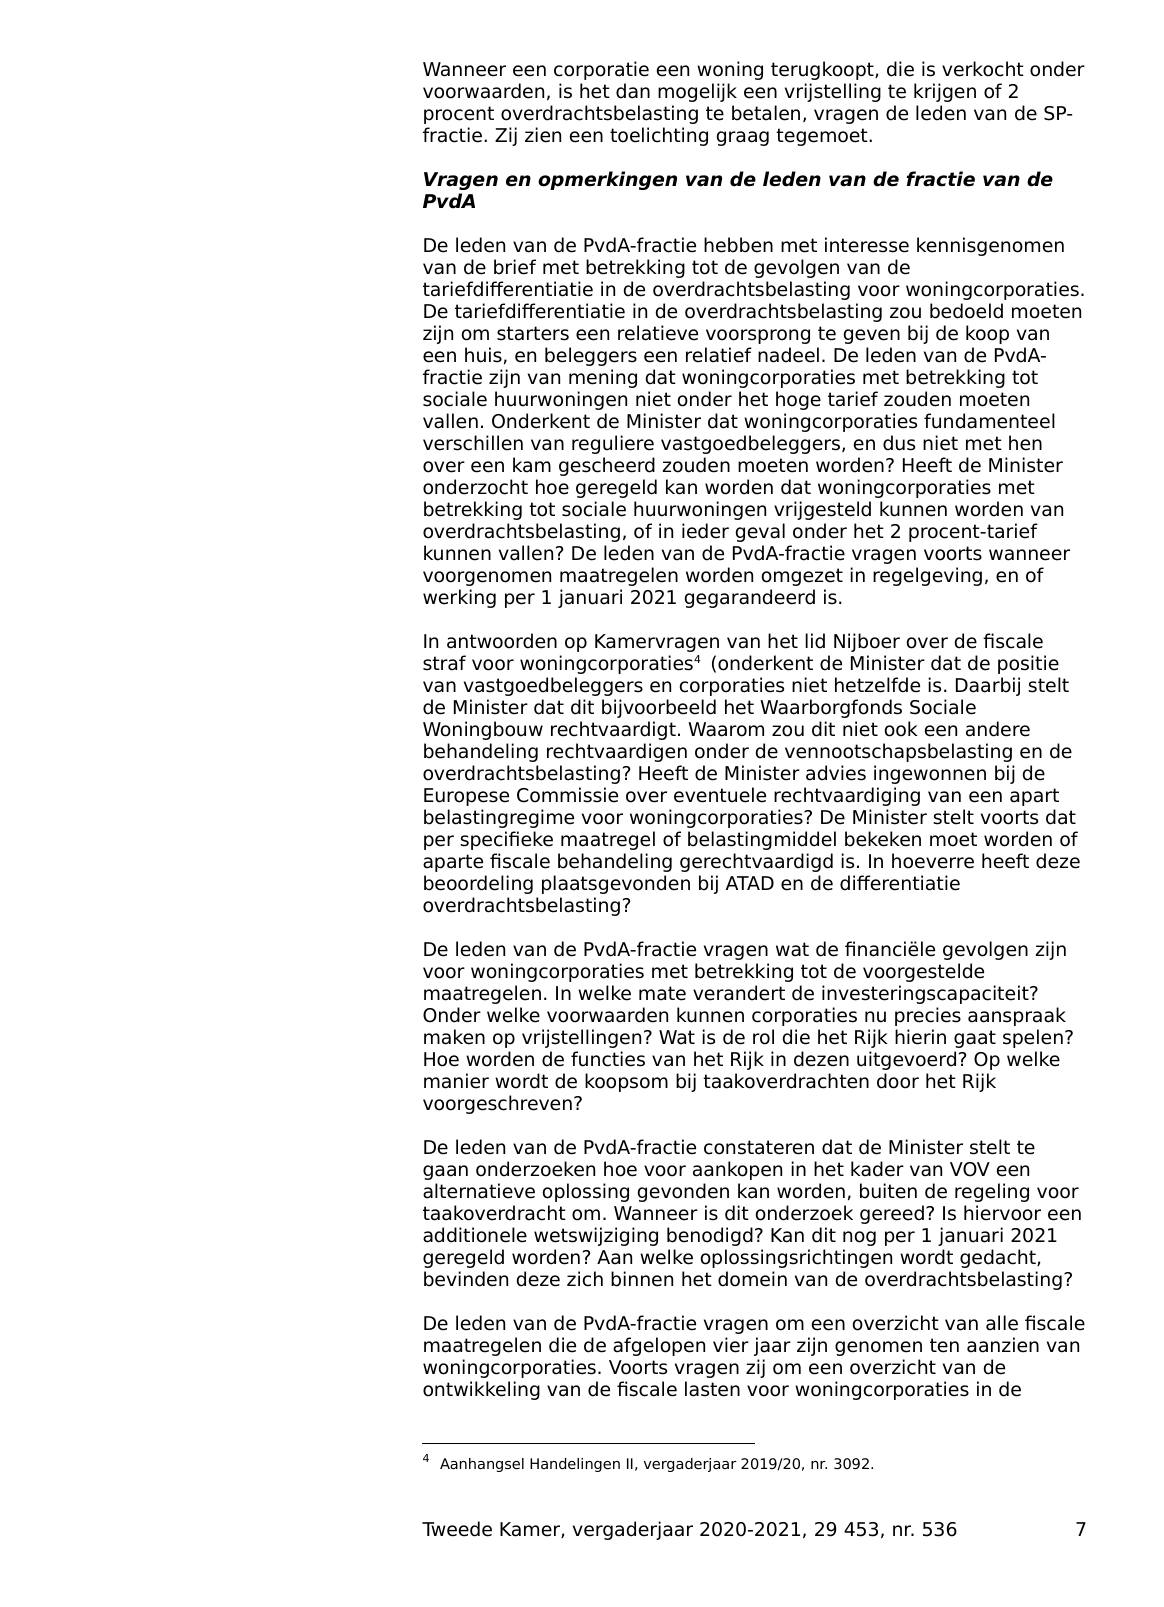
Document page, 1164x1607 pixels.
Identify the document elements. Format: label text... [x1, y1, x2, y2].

text Aanhangsel Handelingen II, vergaderjaar 2019/20, nr. 3092. [422, 1452, 1087, 1474]
text De leden van de PvdA-fractie hebben met interesse kennisgenomen van de brief met betrekking tot de gevolgen van de tariefdifferentiatie in de overdrachtsbelasting voor woningcorporaties. De tariefdifferentiatie in de overdrachtsbelasting zou bedoeld moeten zijn om starters een relatieve voorsprong te geven bij de koop van een huis, en beleggers een relatief nadeel. De leden van de PvdA-fractie zijn van mening dat woningcorporaties met betrekking tot sociale huurwoningen niet onder het hoge tarief zouden moeten vallen. Onderkent de Minister dat woningcorporaties fundamenteel verschillen van reguliere vastgoedbeleggers, en dus niet met hen over een kam gescheerd zouden moeten worden? Heeft de Minister onderzocht hoe geregeld kan worden dat woningcorporaties met betrekking tot sociale huurwoningen vrijgesteld kunnen worden van overdrachtsbelasting, of in ieder geval onder het 2 procent-tarief kunnen vallen? De leden van de PvdA-fractie vragen voorts wanneer voorgenomen maatregelen worden omgezet in regelgeving, en of werking per 1 januari 2021 gegarandeerd is. [422, 235, 1087, 609]
subtitle Vragen en opmerkingen van de leden van de fractie van de PvdA [422, 169, 1087, 213]
text De leden van de PvdA-fractie vragen wat de financiële gevolgen zijn voor woningcorporaties met betrekking tot de voorgestelde maatregelen. In welke mate verandert de investeringscapaciteit? Onder welke voorwaarden kunnen corporaties nu precies aanspraak maken op vrijstellingen? Wat is de rol die het Rijk hierin gaat spelen? Hoe worden de functies van het Rijk in dezen uitgevoerd? Op welke manier wordt de koopsom bij taakoverdrachten door het Rijk voorgeschreven? [422, 939, 1087, 1115]
text De leden van de PvdA-fractie constateren dat de Minister stelt te gaan onderzoeken hoe voor aankopen in het kader van VOV een alternatieve oplossing gevonden kan worden, buiten de regeling voor taakoverdracht om. Wanneer is dit onderzoek gereed? Is hiervoor een additionele wetswijziging benodigd? Kan dit nog per 1 januari 2021 geregeld worden? Aan welke oplossingsrichtingen wordt gedacht, bevinden deze zich binnen het domein van de overdrachtsbelasting? [422, 1137, 1087, 1291]
text In antwoorden op Kamervragen van het lid Nijboer over de fiscale straf voor woningcorporaties (onderkent de Minister dat de positie van vastgoedbeleggers en corporaties niet hetzelfde is. Daarbij stelt de Minister dat dit bijvoorbeeld het Waarborgfonds Sociale Woningbouw rechtvaardigt. Waarom zou dit niet ook een andere behandeling rechtvaardigen onder de vennootschapsbelasting en de overdrachtsbelasting? Heeft de Minister advies ingewonnen bij de Europese Commissie over eventuele rechtvaardiging van een apart belastingregime voor woningcorporaties? De Minister stelt voorts dat per specifieke maatregel of belastingmiddel bekeken moet worden of aparte fiscale behandeling gerechtvaardigd is. In hoeverre heeft deze beoordeling plaatsgevonden bij ATAD en de differentiatie overdrachtsbelasting? [422, 631, 1087, 917]
text Wanneer een corporatie een woning terugkoopt, die is verkocht onder voorwaarden, is het dan mogelijk een vrijstelling te krijgen of 2 procent overdrachtsbelasting te betalen, vragen de leden van de SP-fractie. Zij zien een toelichting graag tegemoet. [422, 59, 1087, 147]
text De leden van de PvdA-fractie vragen om een overzicht van alle fiscale maatregelen die de afgelopen vier jaar zijn genomen ten aanzien van woningcorporaties. Voorts vragen zij om een overzicht van de ontwikkeling van de fiscale lasten voor woningcorporaties in de [422, 1313, 1087, 1401]
